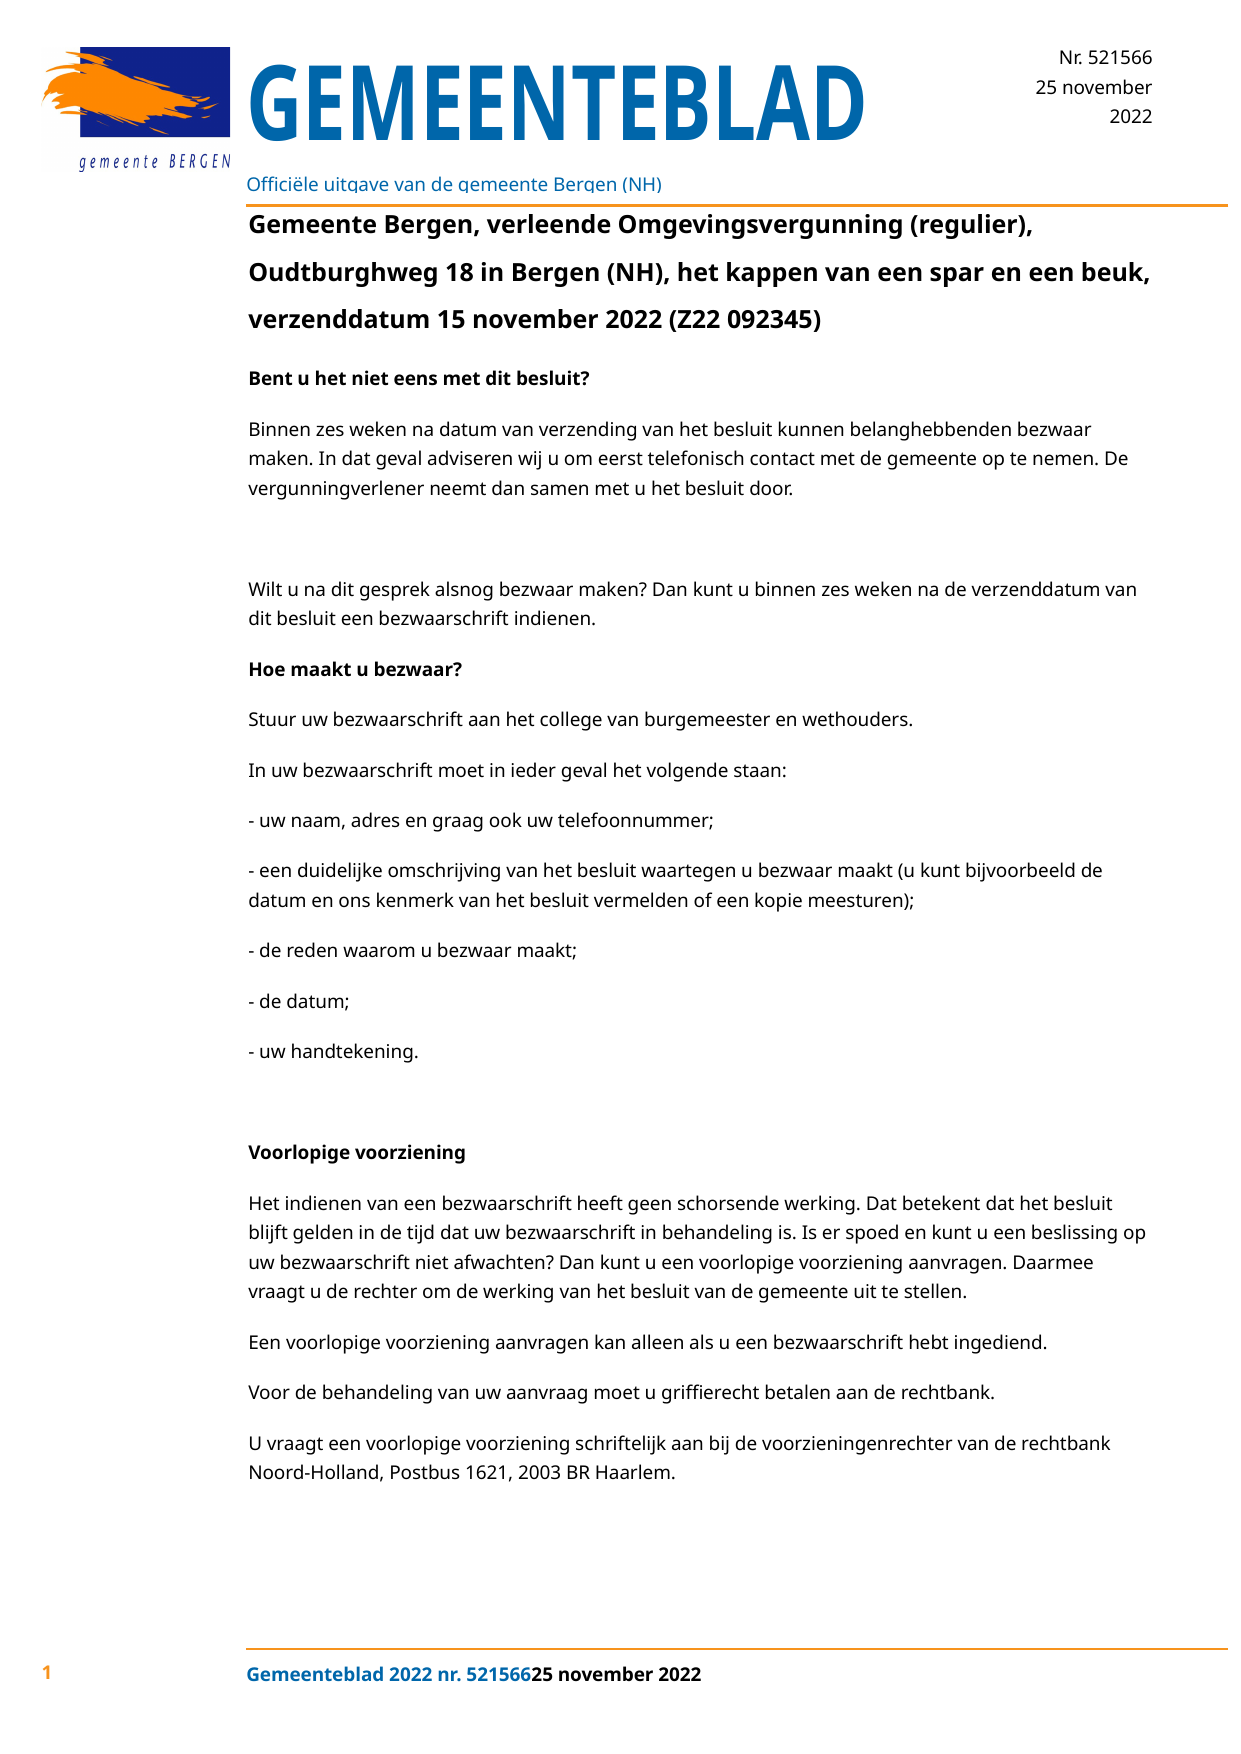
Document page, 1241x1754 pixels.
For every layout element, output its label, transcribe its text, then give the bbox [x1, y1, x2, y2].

text Bent u het niet eens met dit besluit? [248, 366, 1152, 391]
text In uw bezwaarschrift moet in ieder geval het volgende staan: [248, 757, 1152, 782]
text Wilt u na dit gesprek alsnog bezwaar maken? Dan kunt u binnen zes weken na de verzenddatum van dit besluit een bezwaarschrift indienen. [248, 576, 1152, 631]
text Binnen zes weken na datum van verzending van het besluit kunnen belanghebbenden bezwaar maken. In dat geval adviseren wij u om eerst telefonisch contact met de gemeente op te nemen. De vergunningverlener neemt dan samen met u het besluit door. [248, 416, 1152, 501]
text Het indienen van een bezwaarschrift heeft geen schorsende werking. Dat betekent dat het besluit blijft gelden in de tijd dat uw bezwaarschrift in behandeling is. Is er spoed en kunt u een beslissing op uw bezwaarschrift niet afwachten? Dan kunt u een voorlopige voorziening aanvragen. Daarmee vraagt u de rechter om de werking van het besluit van de gemeente uit te stellen. [248, 1190, 1152, 1304]
text U vraagt een voorlopige voorziening schriftelijk aan bij de voorzieningenrechter van de rechtbank Noord-Holland, Postbus 1621, 2003 BR Haarlem. [248, 1430, 1152, 1485]
text Voorlopige voorziening [248, 1139, 1152, 1165]
text Hoe maakt u bezwaar? [248, 656, 1152, 682]
text - een duidelijke omschrijving van het besluit waartegen u bezwaar maakt (u kunt bijvoorbeeld de datum en ons kenmerk van het besluit vermelden of een kopie meesturen); [248, 858, 1152, 913]
text - de datum; [248, 988, 1152, 1014]
text - uw handtekening. [248, 1038, 1152, 1064]
text Gemeente Bergen, verleende Omgevingsvergunning (regulier), Oudtburghweg 18 in Bergen (NH), het kappen van een spar en een beuk, verzenddatum 15 november 2022 (Z22 092345) [248, 207, 1152, 336]
text Voor de behandeling van uw aanvraag moet u griffierecht betalen aan de rechtbank. [248, 1379, 1152, 1405]
picture [41, 47, 231, 172]
text Een voorlopige voorziening aanvragen kan alleen als u een bezwaarschrift hebt ingediend. [248, 1329, 1152, 1354]
text Stuur uw bezwaarschrift aan het college van burgemeester en wethouders. [248, 706, 1152, 732]
text - uw naam, adres en graag ook uw telefoonnummer; [248, 807, 1152, 833]
text - de reden waarom u bezwaar maakt; [248, 938, 1152, 963]
